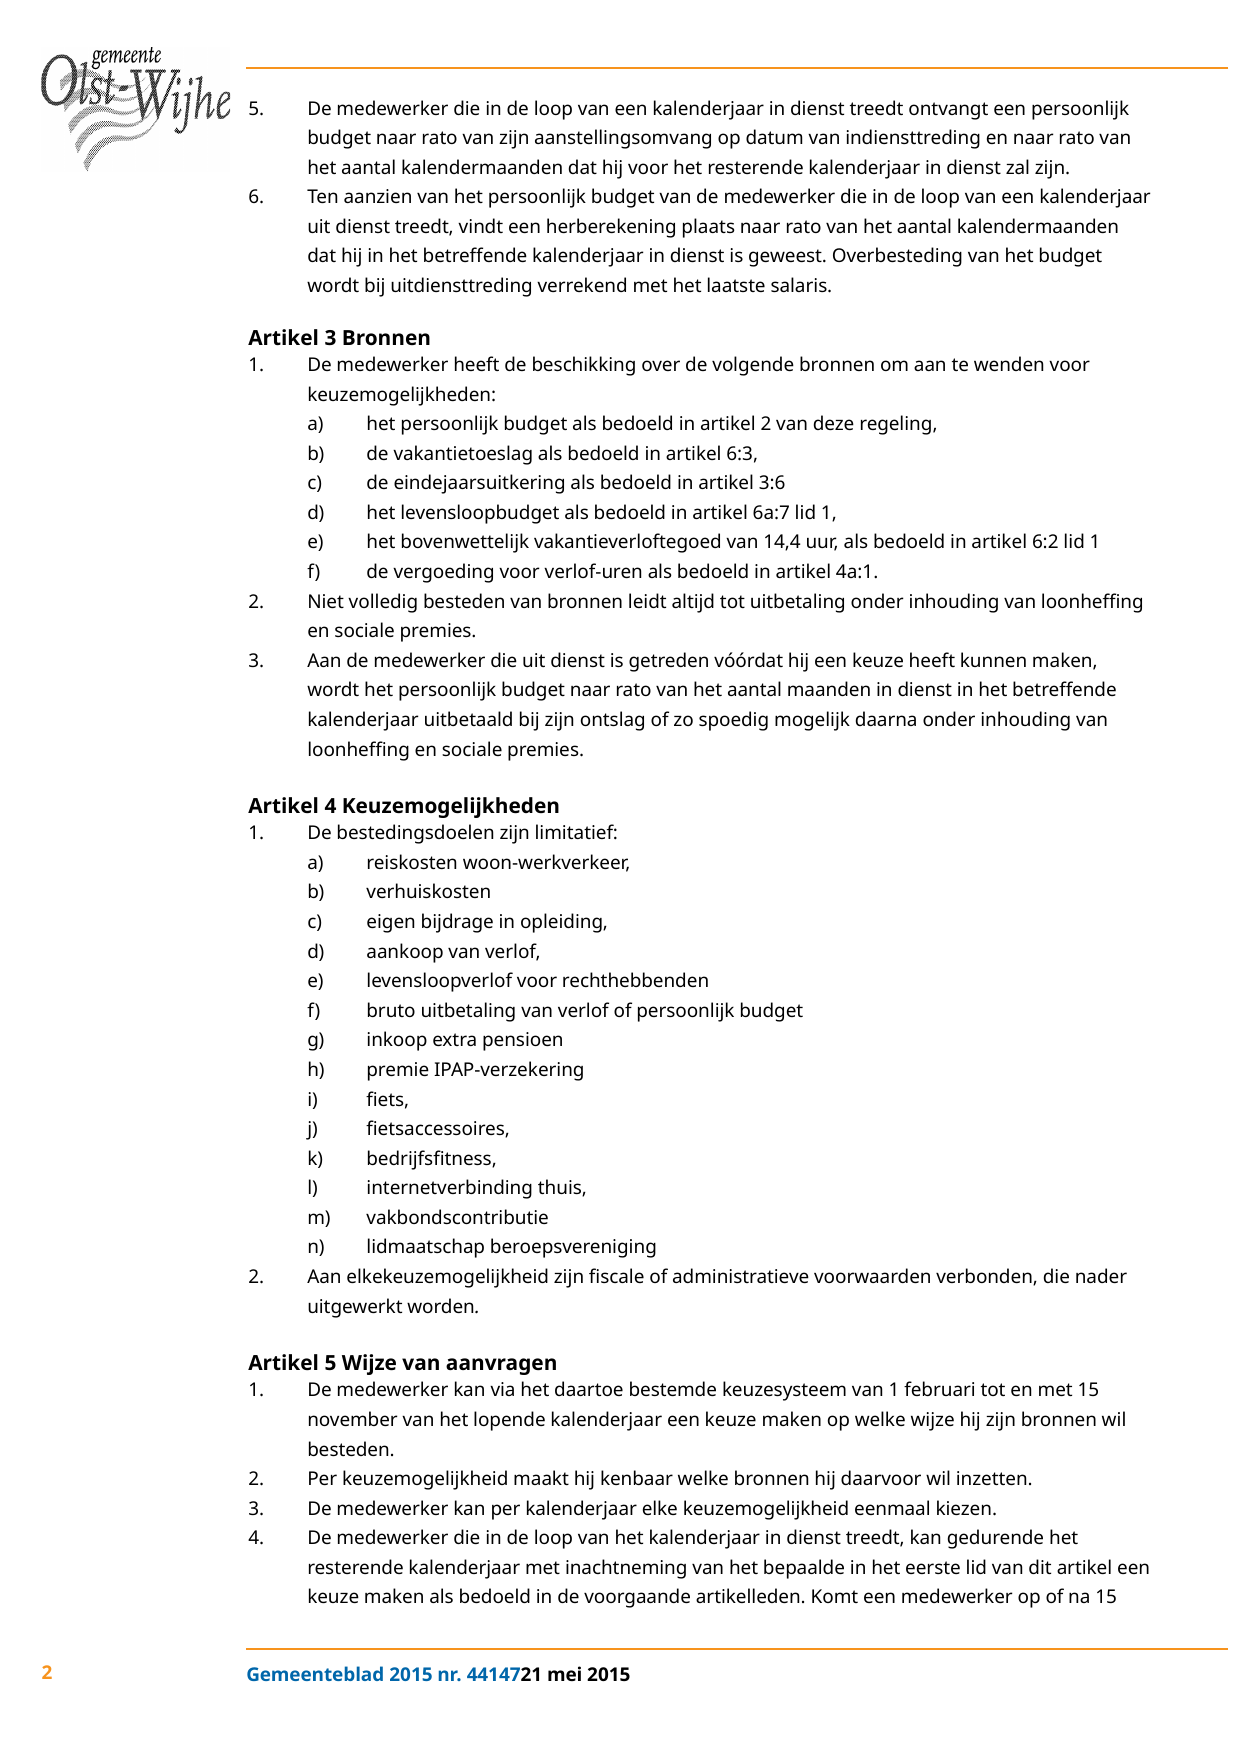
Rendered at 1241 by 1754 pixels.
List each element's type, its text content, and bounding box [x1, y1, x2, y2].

list het bovenwettelijk vakantieverloftegoed van 14,4 uur, als bedoeld in artikel 6:2 lid 1 [307, 529, 1152, 554]
list inkoop extra pensioen [307, 1027, 1152, 1052]
list Niet volledig besteden van bronnen leidt altijd tot uitbetaling onder inhouding van loonheffing en sociale premies. [248, 588, 1152, 643]
picture [41, 47, 231, 172]
list verhuiskosten [307, 879, 1152, 904]
text Artikel 5 Wijze van aanvragen [248, 1348, 1152, 1377]
text Artikel 4 Keuzemogelijkheden [248, 791, 1152, 819]
list het levensloopbudget als bedoeld in artikel 6a:7 lid 1, [307, 499, 1152, 525]
list het persoonlijk budget als bedoeld in artikel 2 van deze regeling, [307, 410, 1152, 436]
list levensloopverlof voor rechthebbenden [307, 967, 1152, 993]
list De medewerker heeft de beschikking over de volgende bronnen om aan te wenden voor keuzemogelijkheden: [248, 351, 1152, 406]
list fiets, [307, 1086, 1152, 1111]
list De medewerker kan via het daartoe bestemde keuzesysteem van 1 februari tot en met 15 november van het lopende kalenderjaar een keuze maken op welke wijze hij zijn bronnen wil besteden. [248, 1377, 1152, 1461]
list eigen bijdrage in opleiding, [307, 908, 1152, 934]
list internetverbinding thuis, [307, 1174, 1152, 1200]
text Artikel 3 Bronnen [248, 323, 1152, 351]
list vakbondscontributie [307, 1204, 1152, 1230]
list de vakantietoeslag als bedoeld in artikel 6:3, [307, 440, 1152, 466]
list De medewerker kan per kalenderjaar elke keuzemogelijkheid eenmaal kiezen. [248, 1495, 1152, 1521]
list Ten aanzien van het persoonlijk budget van de medewerker die in de loop van een kalenderjaar uit dienst treedt, vindt een herberekening plaats naar rato van het aantal kalendermaanden dat hij in het betreffende kalenderjaar in dienst is geweest. Overbesteding van het budget wordt bij uitdiensttreding verrekend met het laatste salaris. [248, 183, 1152, 298]
list Aan de medewerker die uit dienst is getreden vóórdat hij een keuze heeft kunnen maken, wordt het persoonlijk budget naar rato van het aantal maanden in dienst in het betreffende kalenderjaar uitbetaald bij zijn ontslag of zo spoedig mogelijk daarna onder inhouding van loonheffing en sociale premies. [248, 647, 1152, 761]
list lidmaatschap beroepsvereniging [307, 1234, 1152, 1259]
list aankoop van verlof, [307, 938, 1152, 963]
list bedrijfsfitness, [307, 1145, 1152, 1171]
list Per keuzemogelijkheid maakt hij kenbaar welke bronnen hij daarvoor wil inzetten. [248, 1465, 1152, 1491]
list De bestedingsdoelen zijn limitatief: [248, 819, 1152, 845]
list De medewerker die in de loop van het kalenderjaar in dienst treedt, kan gedurende het resterende kalenderjaar met inachtneming van het bepaalde in het eerste lid van dit artikel een keuze maken als bedoeld in de voorgaande artikelleden. Komt een medewerker op of na 15 [248, 1524, 1152, 1609]
list bruto uitbetaling van verlof of persoonlijk budget [307, 997, 1152, 1023]
list premie IPAP-verzekering [307, 1056, 1152, 1082]
list Aan elkekeuzemogelijkheid zijn fiscale of administratieve voorwaarden verbonden, die nader uitgewerkt worden. [248, 1263, 1152, 1318]
list De medewerker die in de loop van een kalenderjaar in dienst treedt ontvangt een persoonlijk budget naar rato van zijn aanstellingsomvang op datum van indiensttreding en naar rato van het aantal kalendermaanden dat hij voor het resterende kalenderjaar in dienst zal zijn. [248, 95, 1152, 180]
list de vergoeding voor verlof-uren als bedoeld in artikel 4a:1. [307, 558, 1152, 584]
list de eindejaarsuitkering als bedoeld in artikel 3:6 [307, 469, 1152, 495]
list fietsaccessoires, [307, 1115, 1152, 1141]
list reiskosten woon-werkverkeer, [307, 849, 1152, 875]
